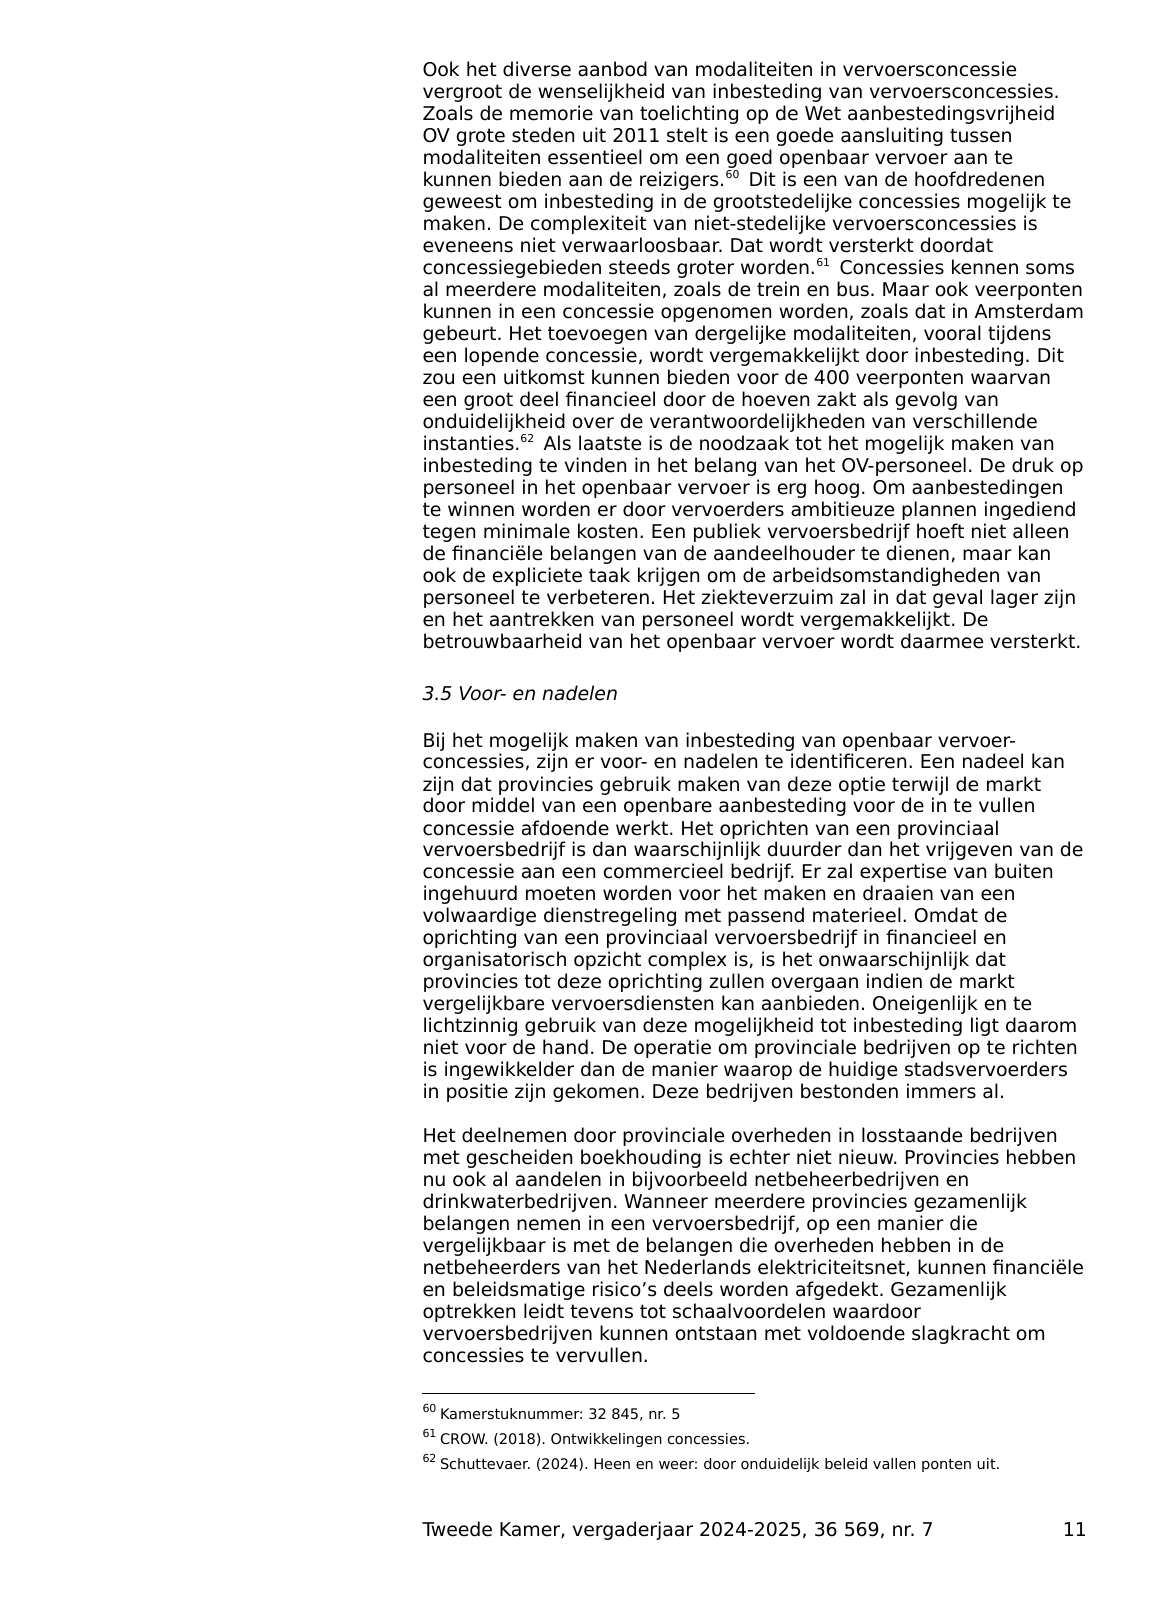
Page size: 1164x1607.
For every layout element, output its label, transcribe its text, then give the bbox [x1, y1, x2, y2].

text Kamerstuknummer: 32 845, nr. 5 [422, 1402, 1087, 1424]
text Bij het mogelijk maken van inbesteding van openbaar vervoer-concessies, zijn er voor- en nadelen te identificeren. Een nadeel kan zijn dat provincies gebruik maken van deze optie terwijl de markt door middel van een openbare aanbesteding voor de in te vullen concessie afdoende werkt. Het oprichten van een provinciaal vervoersbedrijf is dan waarschijnlijk duurder dan het vrijgeven van de concessie aan een commercieel bedrijf. Er zal expertise van buiten ingehuurd moeten worden voor het maken en draaien van een volwaardige dienstregeling met passend materieel. Omdat de oprichting van een provinciaal vervoersbedrijf in financieel en organisatorisch opzicht complex is, is het onwaarschijnlijk dat provincies tot deze oprichting zullen overgaan indien de markt vergelijkbare vervoersdiensten kan aanbieden. Oneigenlijk en te lichtzinnig gebruik van deze mogelijkheid tot inbesteding ligt daarom niet voor de hand. De operatie om provinciale bedrijven op te richten is ingewikkelder dan de manier waarop de huidige stadsvervoerders in positie zijn gekomen. Deze bedrijven bestonden immers al. [422, 729, 1087, 1103]
text CROW. (2018). Ontwikkelingen concessies. [422, 1427, 1087, 1449]
subtitle 3.5 Voor- en nadelen [422, 682, 1087, 704]
text Het deelnemen door provinciale overheden in losstaande bedrijven met gescheiden boekhouding is echter niet nieuw. Provincies hebben nu ook al aandelen in bijvoorbeeld netbeheerbedrijven en drinkwaterbedrijven. Wanneer meerdere provincies gezamenlijk belangen nemen in een vervoersbedrijf, op een manier die vergelijkbaar is met de belangen die overheden hebben in de netbeheerders van het Nederlands elektriciteitsnet, kunnen financiële en beleidsmatige risico’s deels worden afgedekt. Gezamenlijk optrekken leidt tevens tot schaalvoordelen waardoor vervoersbedrijven kunnen ontstaan met voldoende slagkracht om concessies te vervullen. [422, 1125, 1087, 1367]
text Ook het diverse aanbod van modaliteiten in vervoersconcessie vergroot de wenselijkheid van inbesteding van vervoersconcessies. Zoals de memorie van toelichting op de Wet aanbestedingsvrijheid OV grote steden uit 2011 stelt is een goede aansluiting tussen modaliteiten essentieel om een goed openbaar vervoer aan te kunnen bieden aan de reizigers. Dit is een van de hoofdredenen geweest om inbesteding in de grootstedelijke concessies mogelijk te maken. De complexiteit van niet-stedelijke vervoersconcessies is eveneens niet verwaarloosbaar. Dat wordt versterkt doordat concessiegebieden steeds groter worden. Concessies kennen soms al meerdere modaliteiten, zoals de trein en bus. Maar ook veerponten kunnen in een concessie opgenomen worden, zoals dat in Amsterdam gebeurt. Het toevoegen van dergelijke modaliteiten, vooral tijdens een lopende concessie, wordt vergemakkelijkt door inbesteding. Dit zou een uitkomst kunnen bieden voor de 400 veerponten waarvan een groot deel financieel door de hoeven zakt als gevolg van onduidelijkheid over de verantwoordelijkheden van verschillende instanties. Als laatste is de noodzaak tot het mogelijk maken van inbesteding te vinden in het belang van het OV-personeel. De druk op personeel in het openbaar vervoer is erg hoog. Om aanbestedingen te winnen worden er door vervoerders ambitieuze plannen ingediend tegen minimale kosten. Een publiek vervoersbedrijf hoeft niet alleen de financiële belangen van de aandeelhouder te dienen, maar kan ook de expliciete taak krijgen om de arbeidsomstandigheden van personeel te verbeteren. Het ziekteverzuim zal in dat geval lager zijn en het aantrekken van personeel wordt vergemakkelijkt. De betrouwbaarheid van het openbaar vervoer wordt daarmee versterkt. [422, 59, 1087, 652]
text Schuttevaer. (2024). Heen en weer: door onduidelijk beleid vallen ponten uit. [422, 1452, 1087, 1474]
